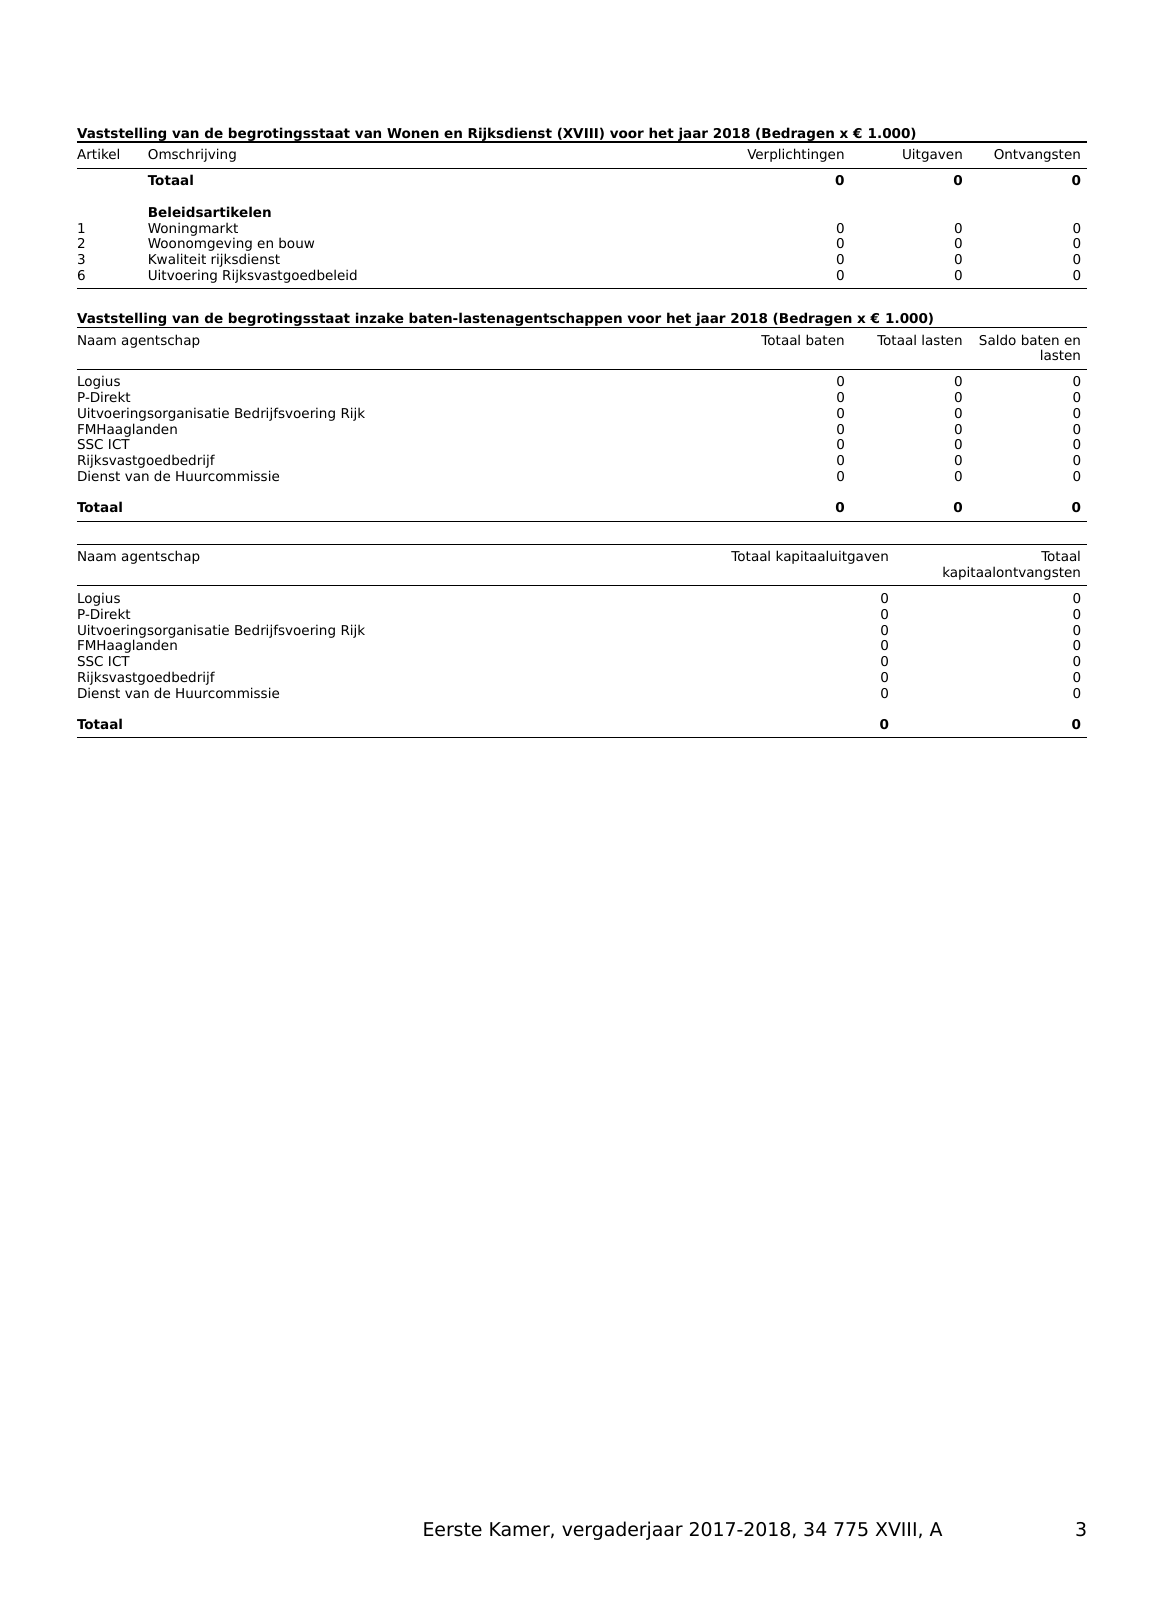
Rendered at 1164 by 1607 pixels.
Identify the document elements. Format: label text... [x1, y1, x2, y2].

table_cell [77, 701, 703, 717]
table_cell Verplichtingen [703, 143, 850, 167]
table_cell 6 [77, 268, 142, 288]
table_cell 0 [703, 169, 850, 189]
table_cell 0 [969, 220, 1087, 236]
table_cell 0 [969, 252, 1087, 268]
table_cell 0 [703, 421, 850, 437]
table_cell 0 [703, 370, 850, 390]
table_cell 0 [969, 500, 1087, 521]
table_cell P-Direkt [77, 390, 703, 406]
table_cell Dienst van de Huurcommissie [77, 685, 703, 701]
table_cell FMHaaglanden [77, 421, 703, 437]
table_cell Rijksvastgoedbedrijf [77, 670, 703, 685]
table_cell Beleidsartikelen [142, 205, 703, 220]
table_cell 0 [969, 421, 1087, 437]
table_cell Saldo baten en lasten [969, 328, 1087, 368]
table_cell Omschrijving [142, 143, 703, 167]
table_cell Logius [77, 586, 703, 607]
table_cell Woonomgeving en bouw [142, 236, 703, 252]
table_cell P-Direkt [77, 607, 703, 622]
table_cell 0 [895, 586, 1087, 607]
table_cell Rijksvastgoedbedrijf [77, 453, 703, 469]
table_cell Kwaliteit rijksdienst [142, 252, 703, 268]
table_cell 0 [895, 623, 1087, 638]
table_cell 0 [703, 437, 850, 453]
table_header Totaal kapitaaluitgaven [703, 545, 895, 585]
table_cell [703, 701, 895, 717]
table_cell 0 [703, 586, 895, 607]
table_cell 0 [969, 169, 1087, 189]
table_header Vaststelling van de begrotingsstaat van Wonen en Rijksdienst (XVIII) voor het jaar 2018 (Bedragen x € 1.000) [77, 126, 1087, 141]
table_cell [77, 205, 142, 220]
table_cell 0 [850, 268, 968, 288]
table_cell [850, 484, 968, 500]
table_cell 1 [77, 220, 142, 236]
table_cell [77, 484, 703, 500]
table_cell 0 [850, 421, 968, 437]
table_cell 0 [703, 717, 895, 737]
table_cell 0 [703, 220, 850, 236]
table_cell [850, 205, 968, 220]
table_cell [77, 169, 142, 189]
table_cell 0 [850, 220, 968, 236]
table_cell 0 [850, 406, 968, 421]
table_cell Uitvoeringsorganisatie Bedrijfsvoering Rijk [77, 623, 703, 638]
table_cell Uitgaven [850, 143, 968, 167]
table_cell Totaal [77, 500, 703, 521]
table_cell 0 [969, 236, 1087, 252]
table_cell 0 [850, 500, 968, 521]
table_cell 0 [703, 252, 850, 268]
table_cell 0 [969, 453, 1087, 469]
table_cell 0 [850, 169, 968, 189]
table_cell 0 [703, 268, 850, 288]
table_cell Ontvangsten [969, 143, 1087, 167]
table_cell [703, 484, 850, 500]
table_cell SSC ICT [77, 654, 703, 670]
table_cell 0 [895, 685, 1087, 701]
table_cell Totaal [142, 169, 703, 189]
table_cell 0 [703, 638, 895, 654]
table_cell 0 [850, 370, 968, 390]
table_cell 0 [895, 607, 1087, 622]
table_cell 0 [703, 654, 895, 670]
table_cell 0 [703, 236, 850, 252]
table_cell 0 [850, 236, 968, 252]
table_cell 0 [969, 406, 1087, 421]
table_cell 0 [969, 390, 1087, 406]
table_cell [850, 189, 968, 205]
table_cell 0 [850, 252, 968, 268]
table_cell [895, 701, 1087, 717]
table_cell 0 [703, 500, 850, 521]
table_cell 0 [850, 437, 968, 453]
table_cell 0 [703, 623, 895, 638]
table_cell Dienst van de Huurcommissie [77, 469, 703, 484]
table_cell 0 [969, 370, 1087, 390]
table_header Naam agentschap [77, 545, 703, 585]
table_cell 0 [850, 453, 968, 469]
table_cell [703, 205, 850, 220]
table_cell Uitvoering Rijksvastgoedbeleid [142, 268, 703, 288]
table_cell [703, 189, 850, 205]
table_cell 3 [77, 252, 142, 268]
table_cell 0 [703, 390, 850, 406]
table_cell 0 [850, 390, 968, 406]
table_cell 0 [703, 453, 850, 469]
table_cell Totaal lasten [850, 328, 968, 368]
table_cell 0 [703, 406, 850, 421]
table_cell 0 [895, 717, 1087, 737]
table_cell 0 [703, 685, 895, 701]
table_cell 2 [77, 236, 142, 252]
table_cell [969, 205, 1087, 220]
table_cell Naam agentschap [77, 328, 703, 368]
table_cell Uitvoeringsorganisatie Bedrijfsvoering Rijk [77, 406, 703, 421]
table_cell 0 [895, 654, 1087, 670]
table_cell 0 [969, 268, 1087, 288]
table_cell 0 [850, 469, 968, 484]
table_cell 0 [969, 469, 1087, 484]
table_cell Artikel [77, 143, 142, 167]
table_cell FMHaaglanden [77, 638, 703, 654]
table_cell Woningmarkt [142, 220, 703, 236]
table_cell [969, 189, 1087, 205]
table_cell Totaal baten [703, 328, 850, 368]
table_cell [969, 484, 1087, 500]
table_cell 0 [895, 670, 1087, 685]
table_cell [77, 189, 142, 205]
table_cell 0 [895, 638, 1087, 654]
table_cell 0 [703, 469, 850, 484]
table_header Totaal kapitaalontvangsten [895, 545, 1087, 585]
table_cell 0 [969, 437, 1087, 453]
table_cell SSC ICT [77, 437, 703, 453]
table_cell Totaal [77, 717, 703, 737]
table_cell Logius [77, 370, 703, 390]
table_cell 0 [703, 607, 895, 622]
table_cell 0 [703, 670, 895, 685]
table_cell [142, 189, 703, 205]
table_header Vaststelling van de begrotingsstaat inzake baten-lastenagentschappen voor het jaar 2018 (Bedragen x € 1.000) [77, 311, 1087, 327]
